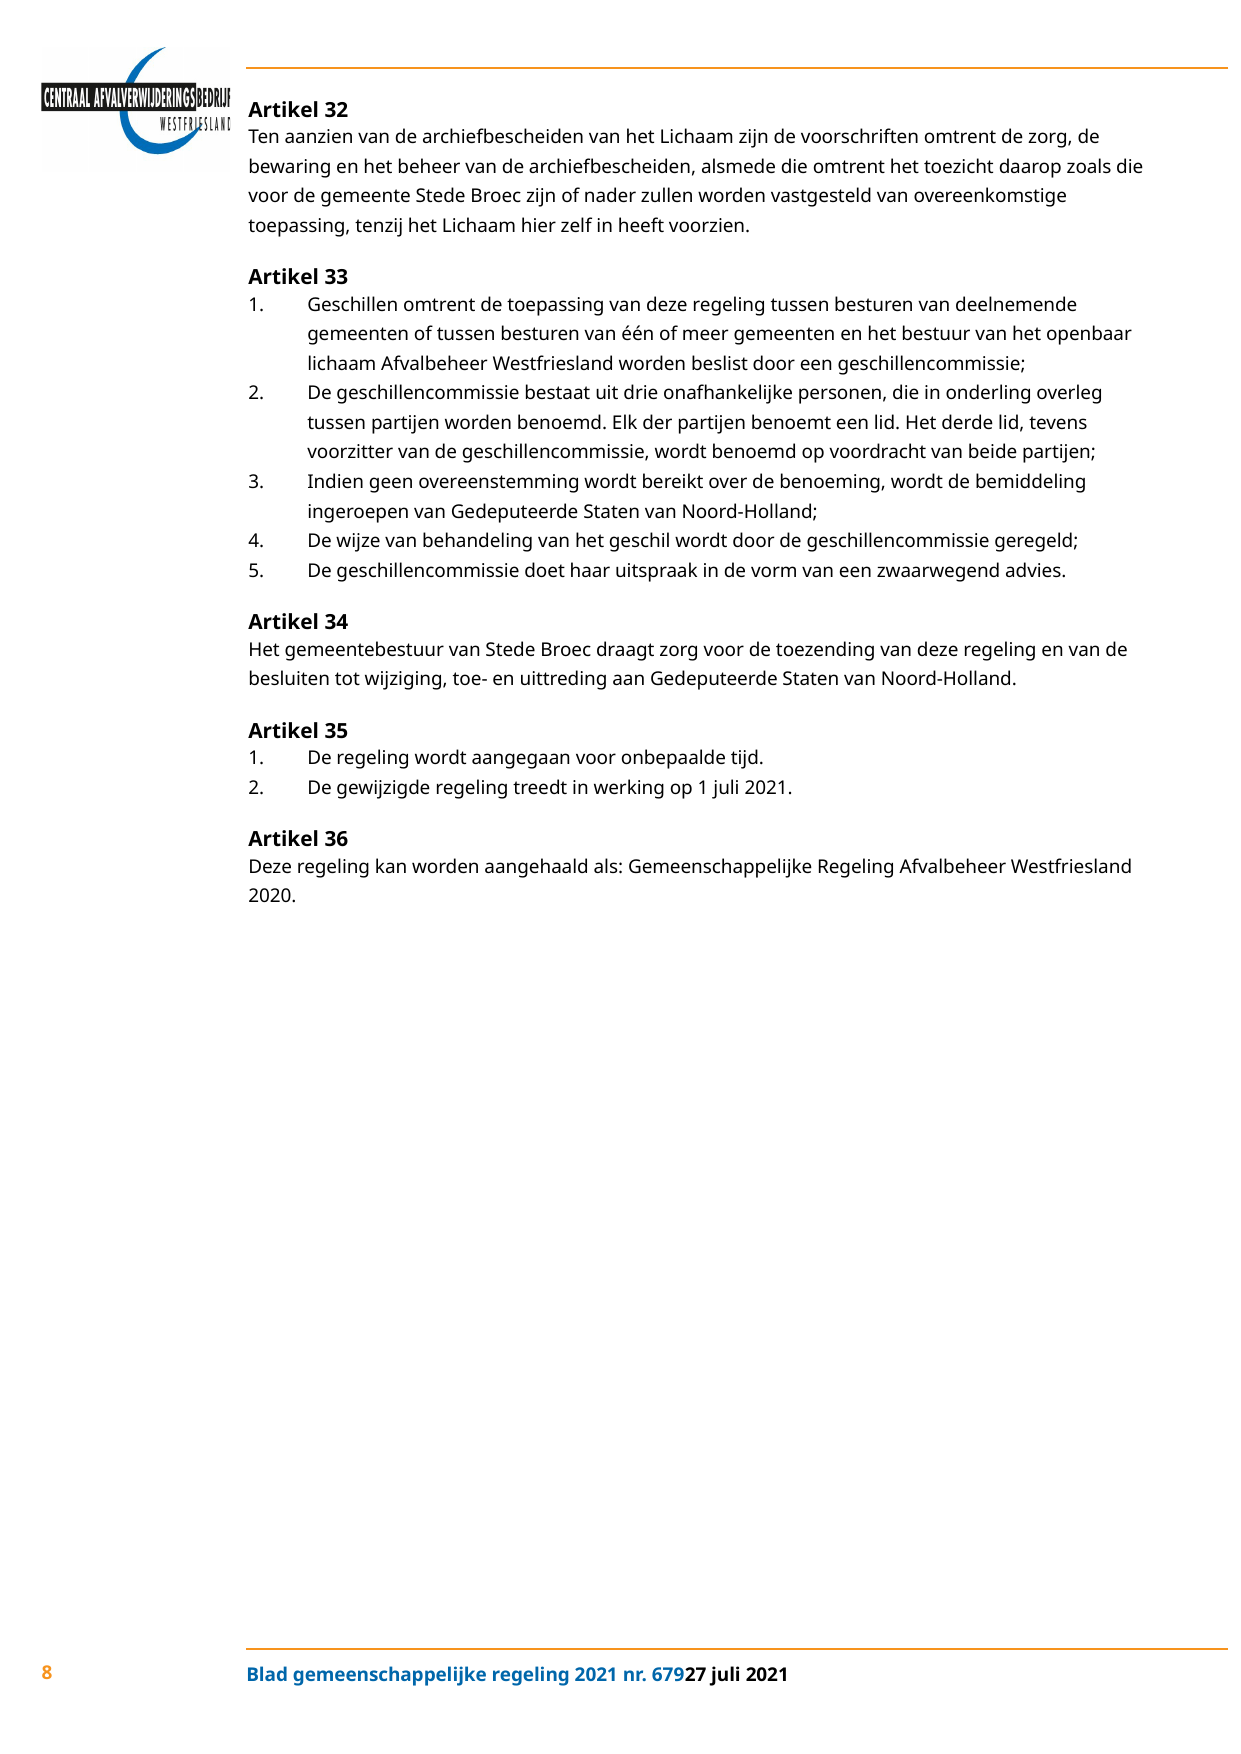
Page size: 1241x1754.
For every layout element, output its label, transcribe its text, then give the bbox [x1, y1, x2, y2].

text Artikel 32 [248, 95, 1152, 123]
list De wijze van behandeling van het geschil wordt door de geschillencommissie geregeld; [248, 527, 1152, 553]
list De gewijzigde regeling treedt in werking op 1 juli 2021. [248, 774, 1152, 800]
text Ten aanzien van de archiefbescheiden van het Lichaam zijn de voorschriften omtrent de zorg, de bewaring en het beheer van de archiefbescheiden, alsmede die omtrent het toezicht daarop zoals die voor de gemeente Stede Broec zijn of nader zullen worden vastgesteld van overeenkomstige toepassing, tenzij het Lichaam hier zelf in heeft voorzien. [248, 123, 1152, 238]
text Deze regeling kan worden aangehaald als: Gemeenschappelijke Regeling Afvalbeheer Westfriesland 2020. [248, 853, 1152, 908]
list Indien geen overeenstemming wordt bereikt over de benoeming, wordt de bemiddeling ingeroepen van Gedeputeerde Staten van Noord-Holland; [248, 468, 1152, 524]
list De geschillencommissie doet haar uitspraak in de vorm van een zwaarwegend advies. [248, 557, 1152, 583]
list De regeling wordt aangegaan voor onbepaalde tijd. [248, 744, 1152, 770]
picture [41, 47, 231, 172]
list Geschillen omtrent de toepassing van deze regeling tussen besturen van deelnemende gemeenten of tussen besturen van één of meer gemeenten en het bestuur van het openbaar lichaam Afvalbeheer Westfriesland worden beslist door een geschillencommissie; [248, 291, 1152, 376]
text Artikel 33 [248, 262, 1152, 291]
text Het gemeentebestuur van Stede Broec draagt zorg voor de toezending van deze regeling en van de besluiten tot wijziging, toe- en uittreding aan Gedeputeerde Staten van Noord-Holland. [248, 636, 1152, 691]
text Artikel 34 [248, 607, 1152, 636]
text Artikel 35 [248, 716, 1152, 744]
text Artikel 36 [248, 824, 1152, 853]
list De geschillencommissie bestaat uit drie onafhankelijke personen, die in onderling overleg tussen partijen worden benoemd. Elk der partijen benoemt een lid. Het derde lid, tevens voorzitter van de geschillencommissie, wordt benoemd op voordracht van beide partijen; [248, 379, 1152, 464]
